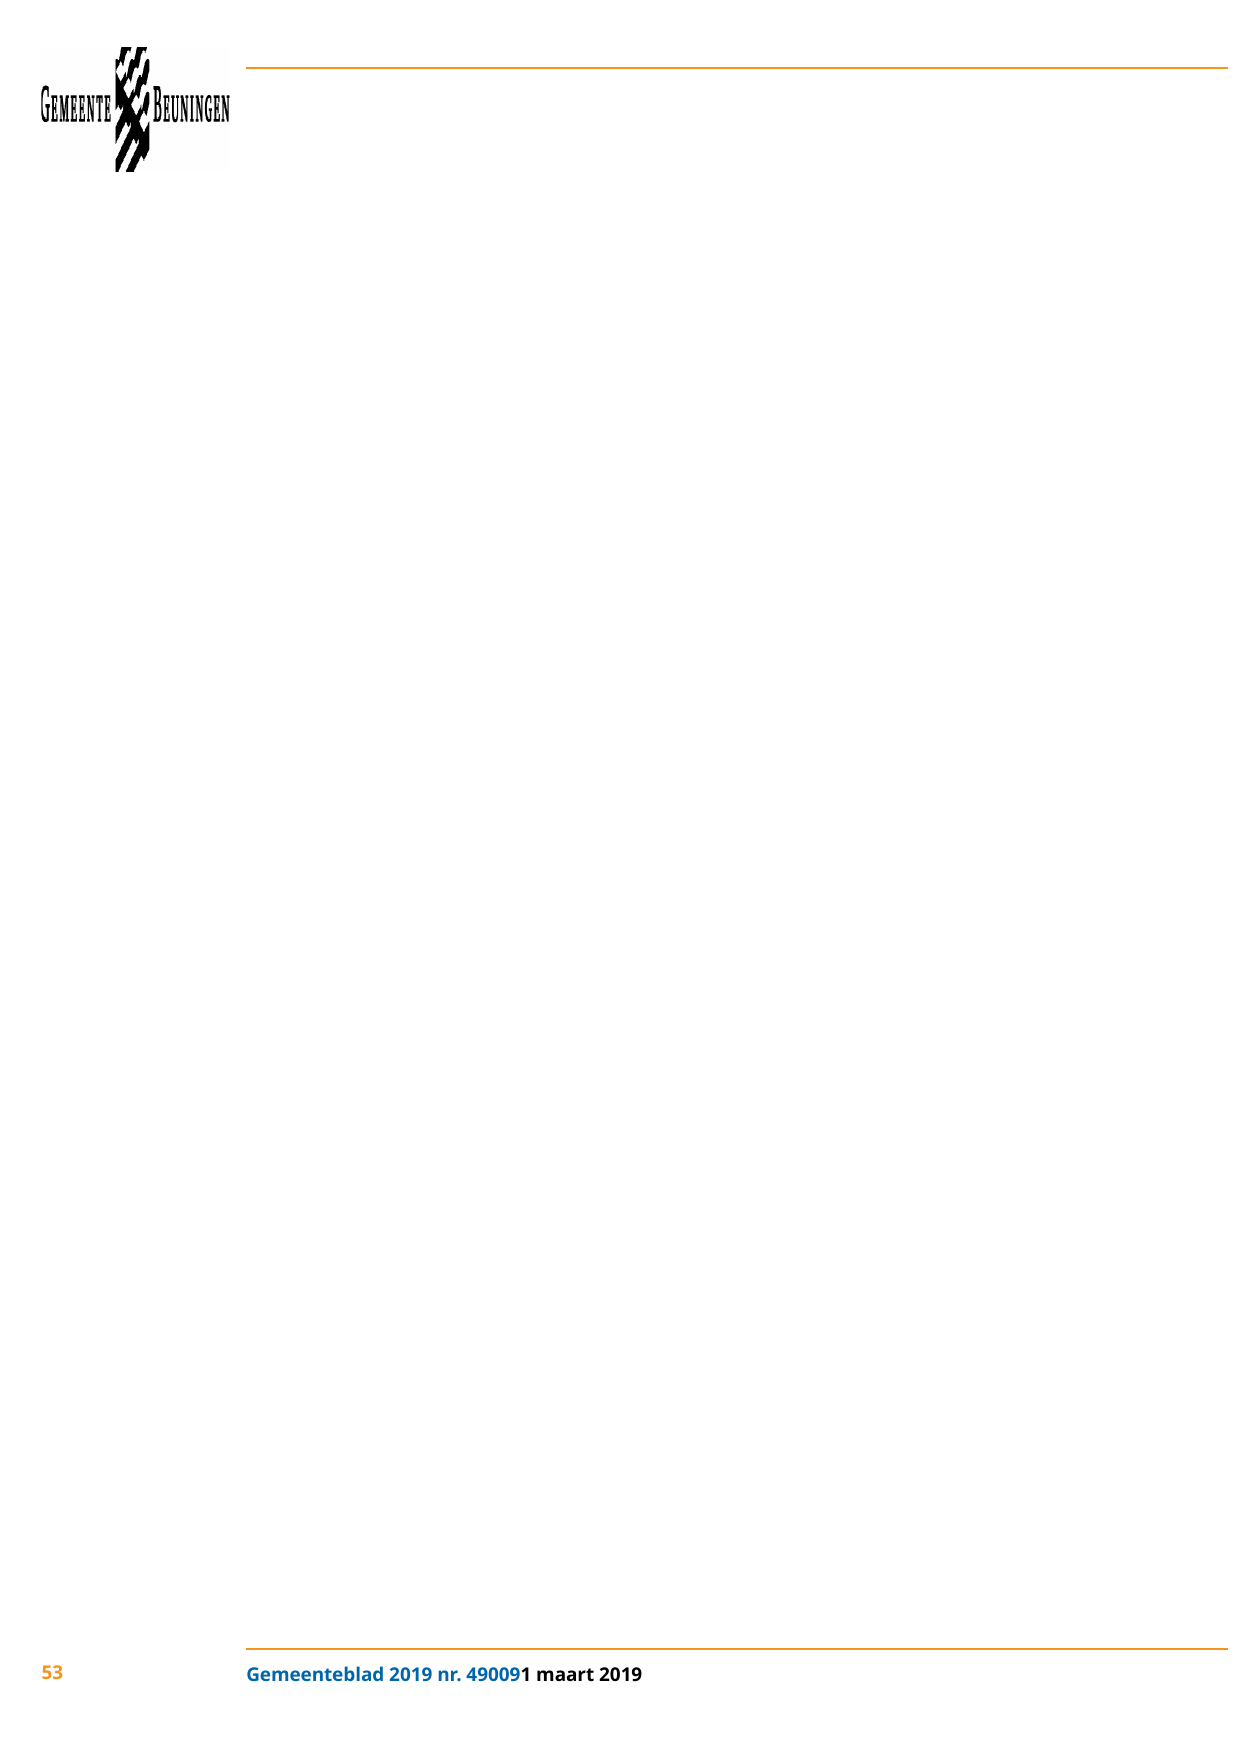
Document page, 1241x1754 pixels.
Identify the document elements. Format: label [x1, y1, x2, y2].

picture [41, 47, 231, 172]
